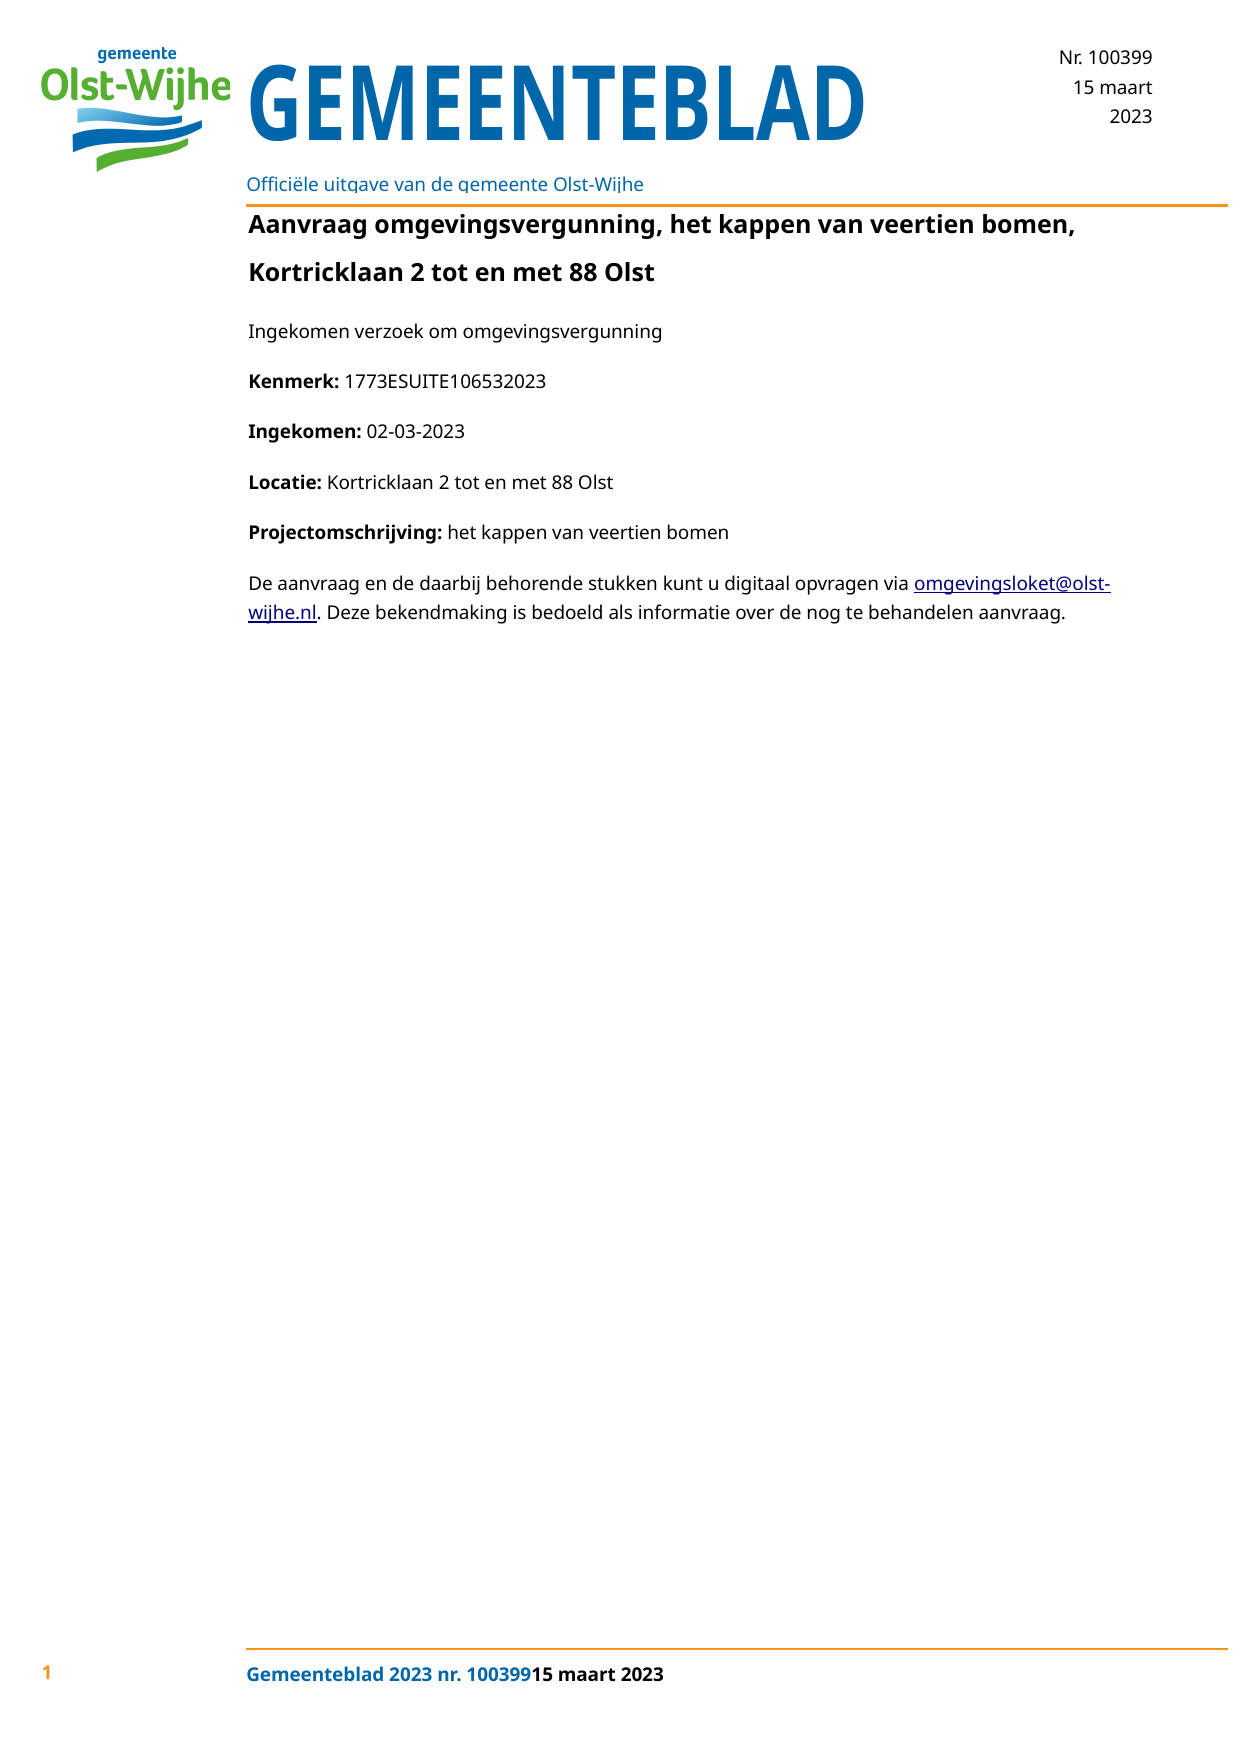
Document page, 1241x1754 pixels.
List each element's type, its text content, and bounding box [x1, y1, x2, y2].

text Locatie: Kortricklaan 2 tot en met 88 Olst [248, 469, 1152, 495]
text Aanvraag omgevingsvergunning, het kappen van veertien bomen, Kortricklaan 2 tot en met 88 Olst [248, 207, 1152, 288]
text Ingekomen: 02-03-2023 [248, 419, 1152, 444]
text De aanvraag en de daarbij behorende stukken kunt u digitaal opvragen via omgevingsloket@olst-wijhe.nl. Deze bekendmaking is bedoeld als informatie over de nog te behandelen aanvraag. [248, 570, 1152, 625]
picture [41, 47, 231, 172]
text Ingekomen verzoek om omgevingsvergunning [248, 318, 1152, 344]
text Projectomschrijving: het kappen van veertien bomen [248, 519, 1152, 545]
text Kenmerk: 1773ESUITE106532023 [248, 368, 1152, 394]
